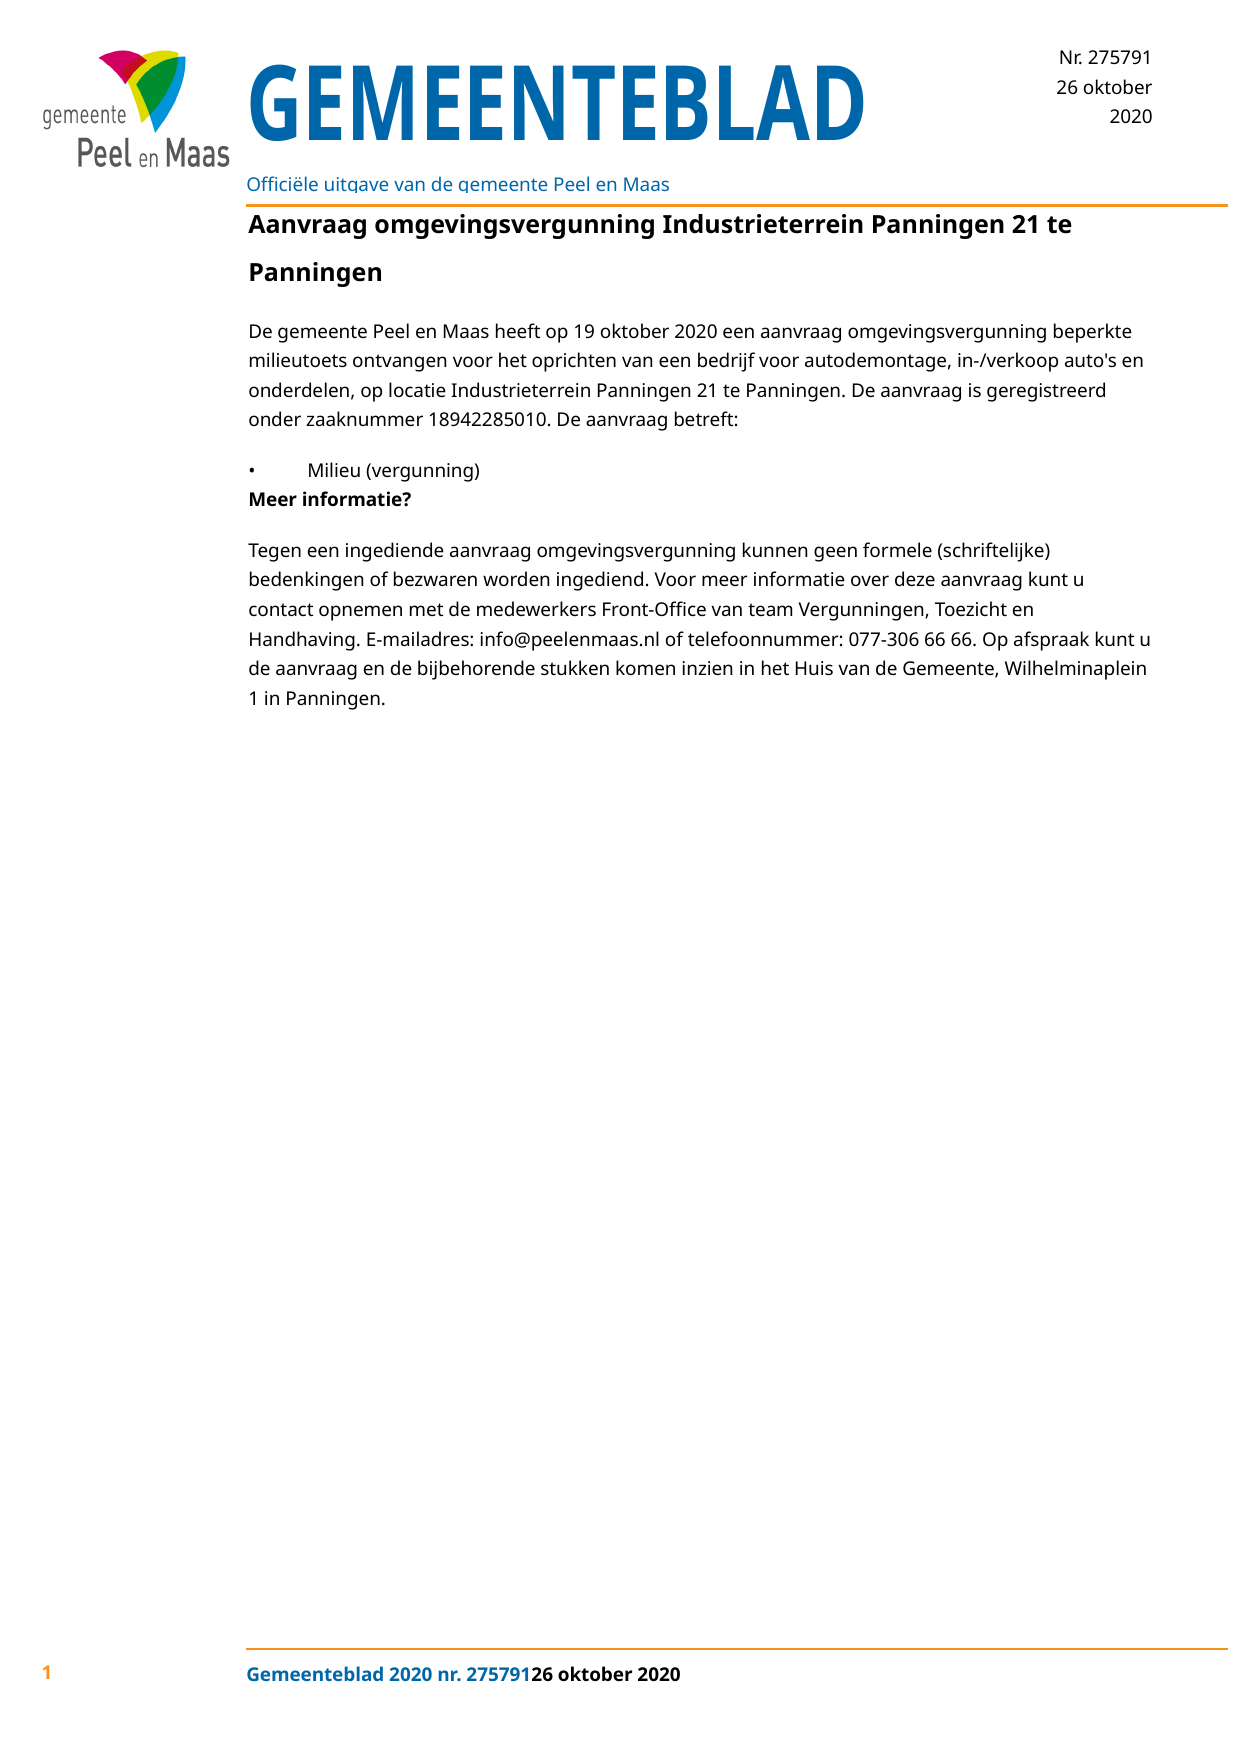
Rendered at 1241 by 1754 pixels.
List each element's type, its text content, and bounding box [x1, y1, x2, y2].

list Milieu (vergunning) [248, 457, 1152, 483]
text Tegen een ingediende aanvraag omgevingsvergunning kunnen geen formele (schriftelijke) bedenkingen of bezwaren worden ingediend. Voor meer informatie over deze aanvraag kunt u contact opnemen met de medewerkers Front-Office van team Vergunningen, Toezicht en Handhaving. E-mailadres: info@peelenmaas.nl of telefoonnummer: 077-306 66 66. Op afspraak kunt u de aanvraag en de bijbehorende stukken komen inzien in het Huis van de Gemeente, Wilhelminaplein 1 in Panningen. [248, 537, 1152, 711]
text Aanvraag omgevingsvergunning Industrieterrein Panningen 21 te Panningen [248, 207, 1152, 288]
text Meer informatie? [248, 487, 1152, 512]
text De gemeente Peel en Maas heeft op 19 oktober 2020 een aanvraag omgevingsvergunning beperkte milieutoets ontvangen voor het oprichten van een bedrijf voor autodemontage, in-/verkoop auto's en onderdelen, op locatie Industrieterrein Panningen 21 te Panningen. De aanvraag is geregistreerd onder zaaknummer 18942285010. De aanvraag betreft: [248, 318, 1152, 432]
picture [41, 47, 231, 172]
